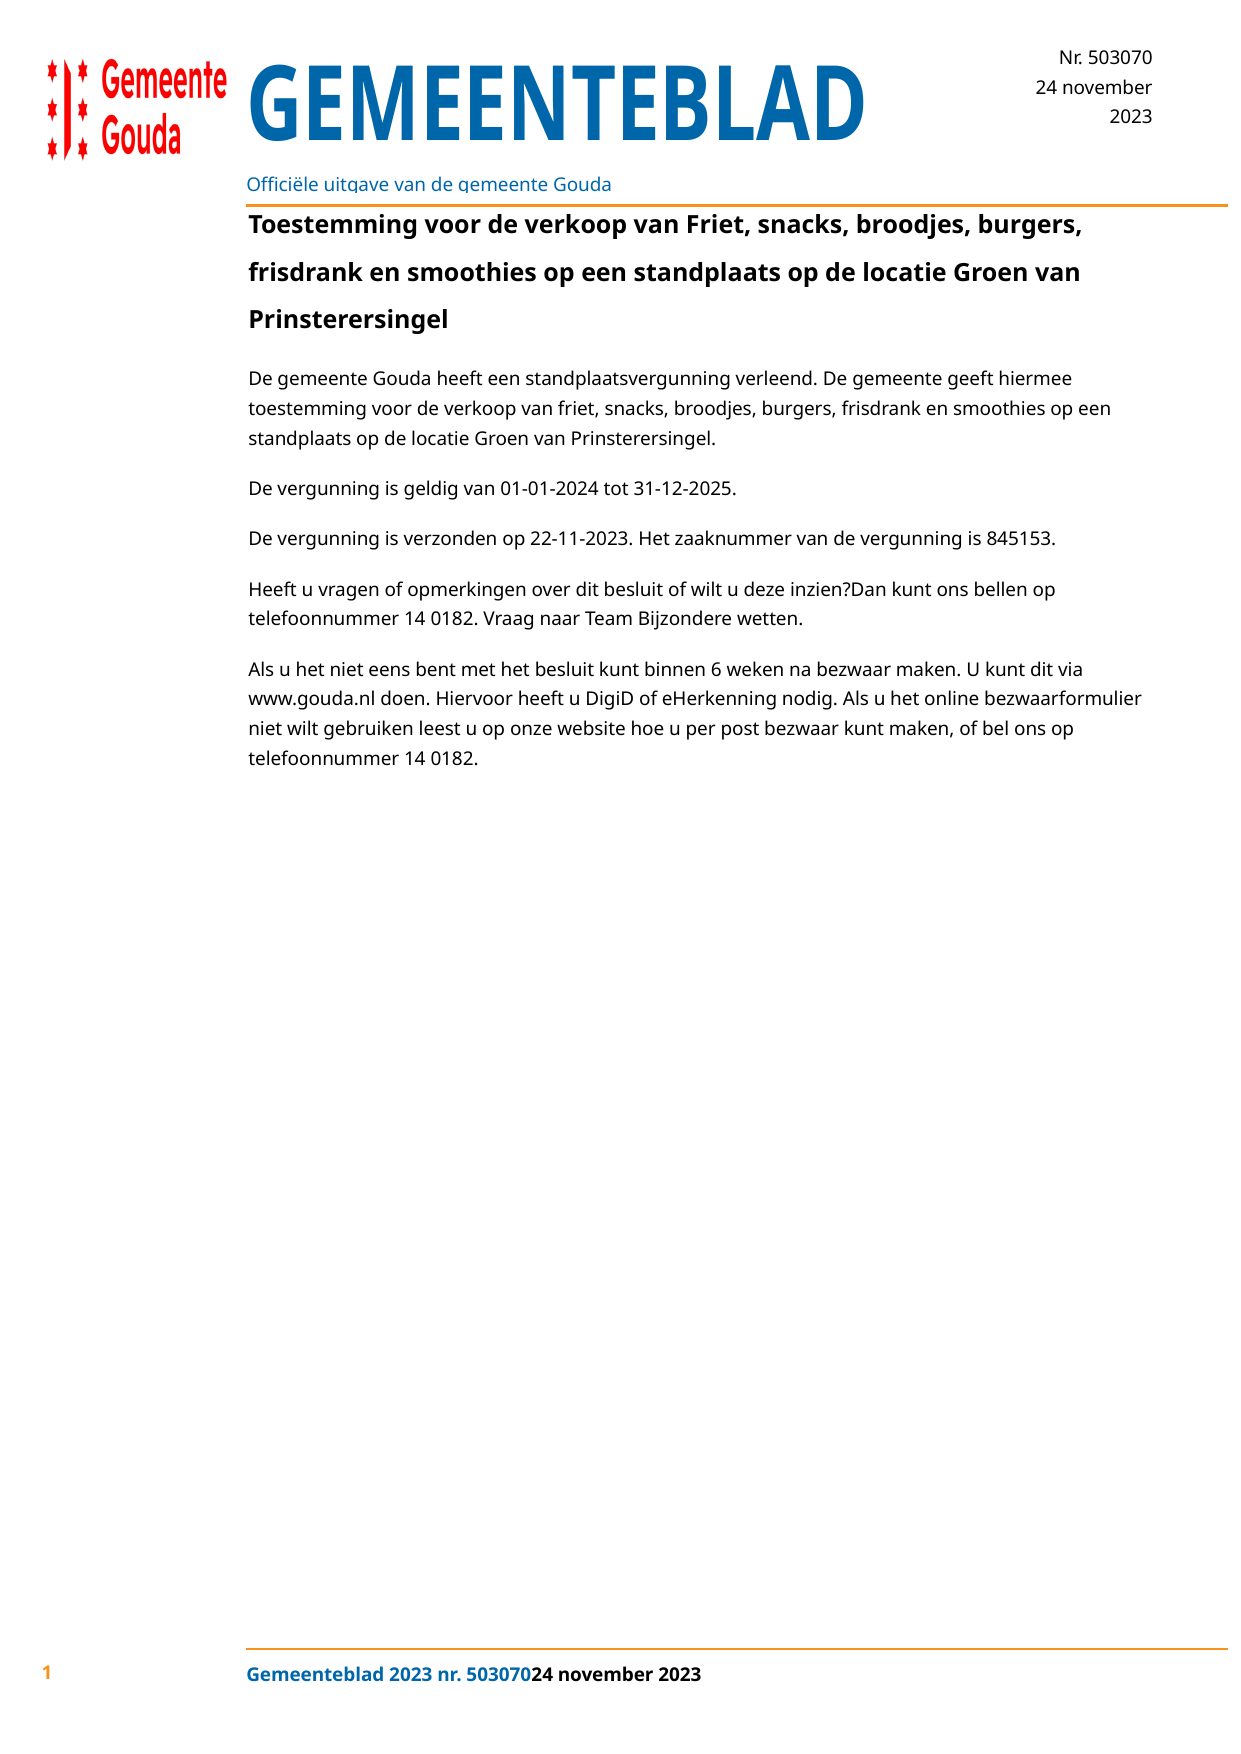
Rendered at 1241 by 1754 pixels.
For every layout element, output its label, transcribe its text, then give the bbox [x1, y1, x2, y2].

picture [41, 47, 231, 172]
text Als u het niet eens bent met het besluit kunt binnen 6 weken na bezwaar maken. U kunt dit via www.gouda.nl doen. Hiervoor heeft u DigiD of eHerkenning nodig. Als u het online bezwaarformulier niet wilt gebruiken leest u op onze website hoe u per post bezwaar kunt maken, of bel ons op telefoonnummer 14 0182. [248, 656, 1152, 770]
text De vergunning is verzonden op 22-11-2023. Het zaaknummer van de vergunning is 845153. [248, 526, 1152, 551]
text De vergunning is geldig van 01-01-2024 tot 31-12-2025. [248, 475, 1152, 501]
text Toestemming voor de verkoop van Friet, snacks, broodjes, burgers, frisdrank en smoothies op een standplaats op de locatie Groen van Prinsterersingel [248, 207, 1152, 336]
text De gemeente Gouda heeft een standplaatsvergunning verleend. De gemeente geeft hiermee toestemming voor de verkoop van friet, snacks, broodjes, burgers, frisdrank en smoothies op een standplaats op de locatie Groen van Prinsterersingel. [248, 366, 1152, 450]
text Heeft u vragen of opmerkingen over dit besluit of wilt u deze inzien?Dan kunt ons bellen op telefoonnummer 14 0182. Vraag naar Team Bijzondere wetten. [248, 576, 1152, 631]
